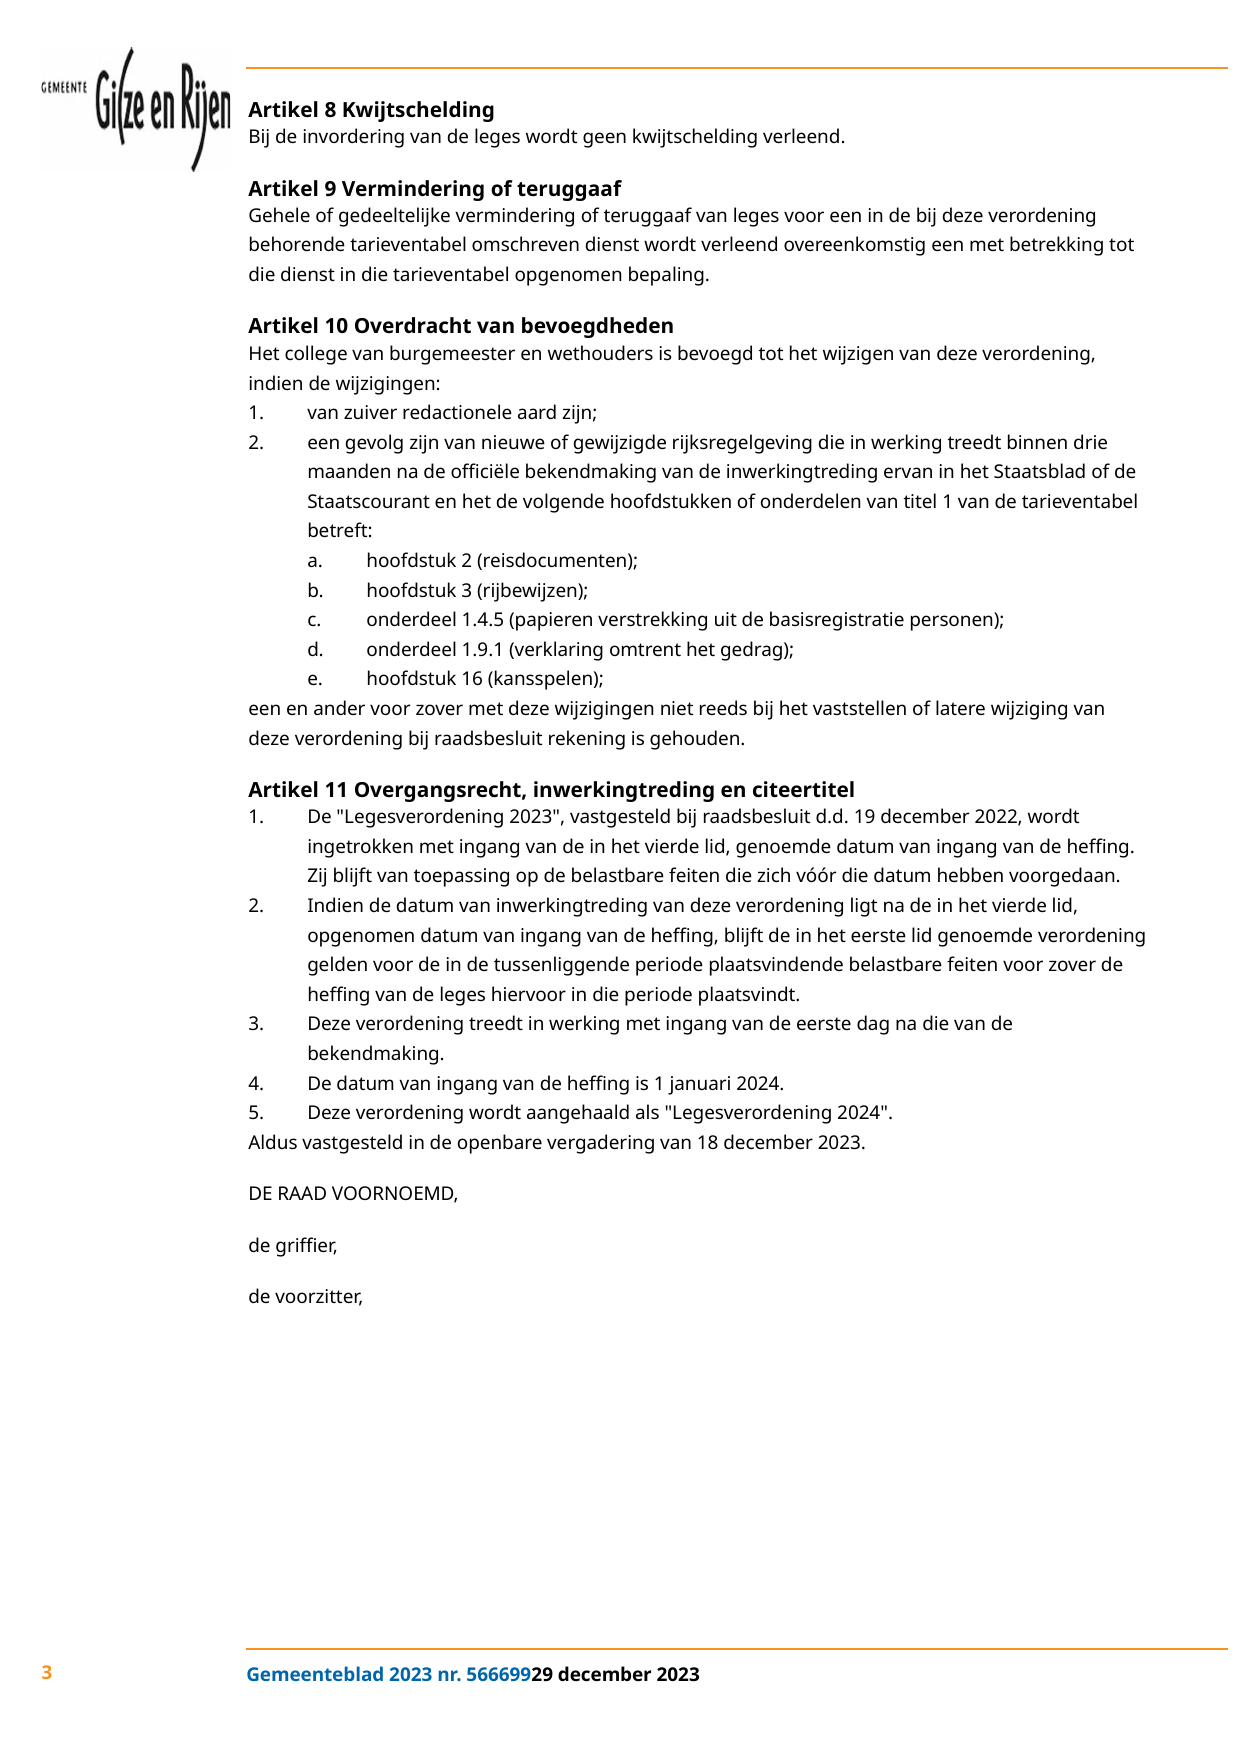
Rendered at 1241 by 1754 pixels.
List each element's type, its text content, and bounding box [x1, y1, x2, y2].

list Deze verordening treedt in werking met ingang van de eerste dag na die van de bekendmaking. [248, 1011, 1152, 1066]
list Indien de datum van inwerkingtreding van deze verordening ligt na de in het vierde lid, opgenomen datum van ingang van de heffing, blijft de in het eerste lid genoemde verordening gelden voor de in de tussenliggende periode plaatsvindende belastbare feiten voor zover de heffing van de leges hiervoor in die periode plaatsvindt. [248, 892, 1152, 1007]
text de voorzitter, [248, 1283, 1152, 1309]
text DE RAAD VOORNOEMD, [248, 1180, 1152, 1206]
list hoofdstuk 2 (reisdocumenten); [307, 547, 1152, 573]
text Aldus vastgesteld in de openbare vergadering van 18 december 2023. [248, 1129, 1152, 1155]
text Artikel 11 Overgangsrecht, inwerkingtreding en citeertitel [248, 775, 1152, 803]
list De "Legesverordening 2023", vastgesteld bij raadsbesluit d.d. 19 december 2022, wordt ingetrokken met ingang van de in het vierde lid, genoemde datum van ingang van de heffing. Zij blijft van toepassing op de belastbare feiten die zich vóór die datum hebben voorgedaan. [248, 803, 1152, 888]
picture [41, 47, 231, 172]
text Gehele of gedeeltelijke vermindering of teruggaaf van leges voor een in de bij deze verordening behorende tarieventabel omschreven dienst wordt verleend overeenkomstig een met betrekking tot die dienst in die tarieventabel opgenomen bepaling. [248, 202, 1152, 287]
list De datum van ingang van de heffing is 1 januari 2024. [248, 1070, 1152, 1096]
list hoofdstuk 16 (kansspelen); [307, 666, 1152, 691]
text Het college van burgemeester en wethouders is bevoegd tot het wijzigen van deze verordening, indien de wijzigingen: [248, 340, 1152, 395]
text Artikel 10 Overdracht van bevoegdheden [248, 312, 1152, 340]
text Artikel 8 Kwijtschelding [248, 95, 1152, 123]
text Artikel 9 Vermindering of teruggaaf [248, 174, 1152, 202]
list een gevolg zijn van nieuwe of gewijzigde rijksregelgeving die in werking treedt binnen drie maanden na de officiële bekendmaking van de inwerkingtreding ervan in het Staatsblad of de Staatscourant en het de volgende hoofdstukken of onderdelen van titel 1 van de tarieventabel betreft: [248, 429, 1152, 543]
text Bij de invordering van de leges wordt geen kwijtschelding verleend. [248, 123, 1152, 149]
text een en ander voor zover met deze wijzigingen niet reeds bij het vaststellen of latere wijziging van deze verordening bij raadsbesluit rekening is gehouden. [248, 695, 1152, 750]
list van zuiver redactionele aard zijn; [248, 399, 1152, 425]
list onderdeel 1.4.5 (papieren verstrekking uit de basisregistratie personen); [307, 606, 1152, 632]
list Deze verordening wordt aangehaald als "Legesverordening 2024". [248, 1099, 1152, 1125]
text de griffier, [248, 1232, 1152, 1258]
list onderdeel 1.9.1 (verklaring omtrent het gedrag); [307, 636, 1152, 662]
list hoofdstuk 3 (rijbewijzen); [307, 577, 1152, 602]
